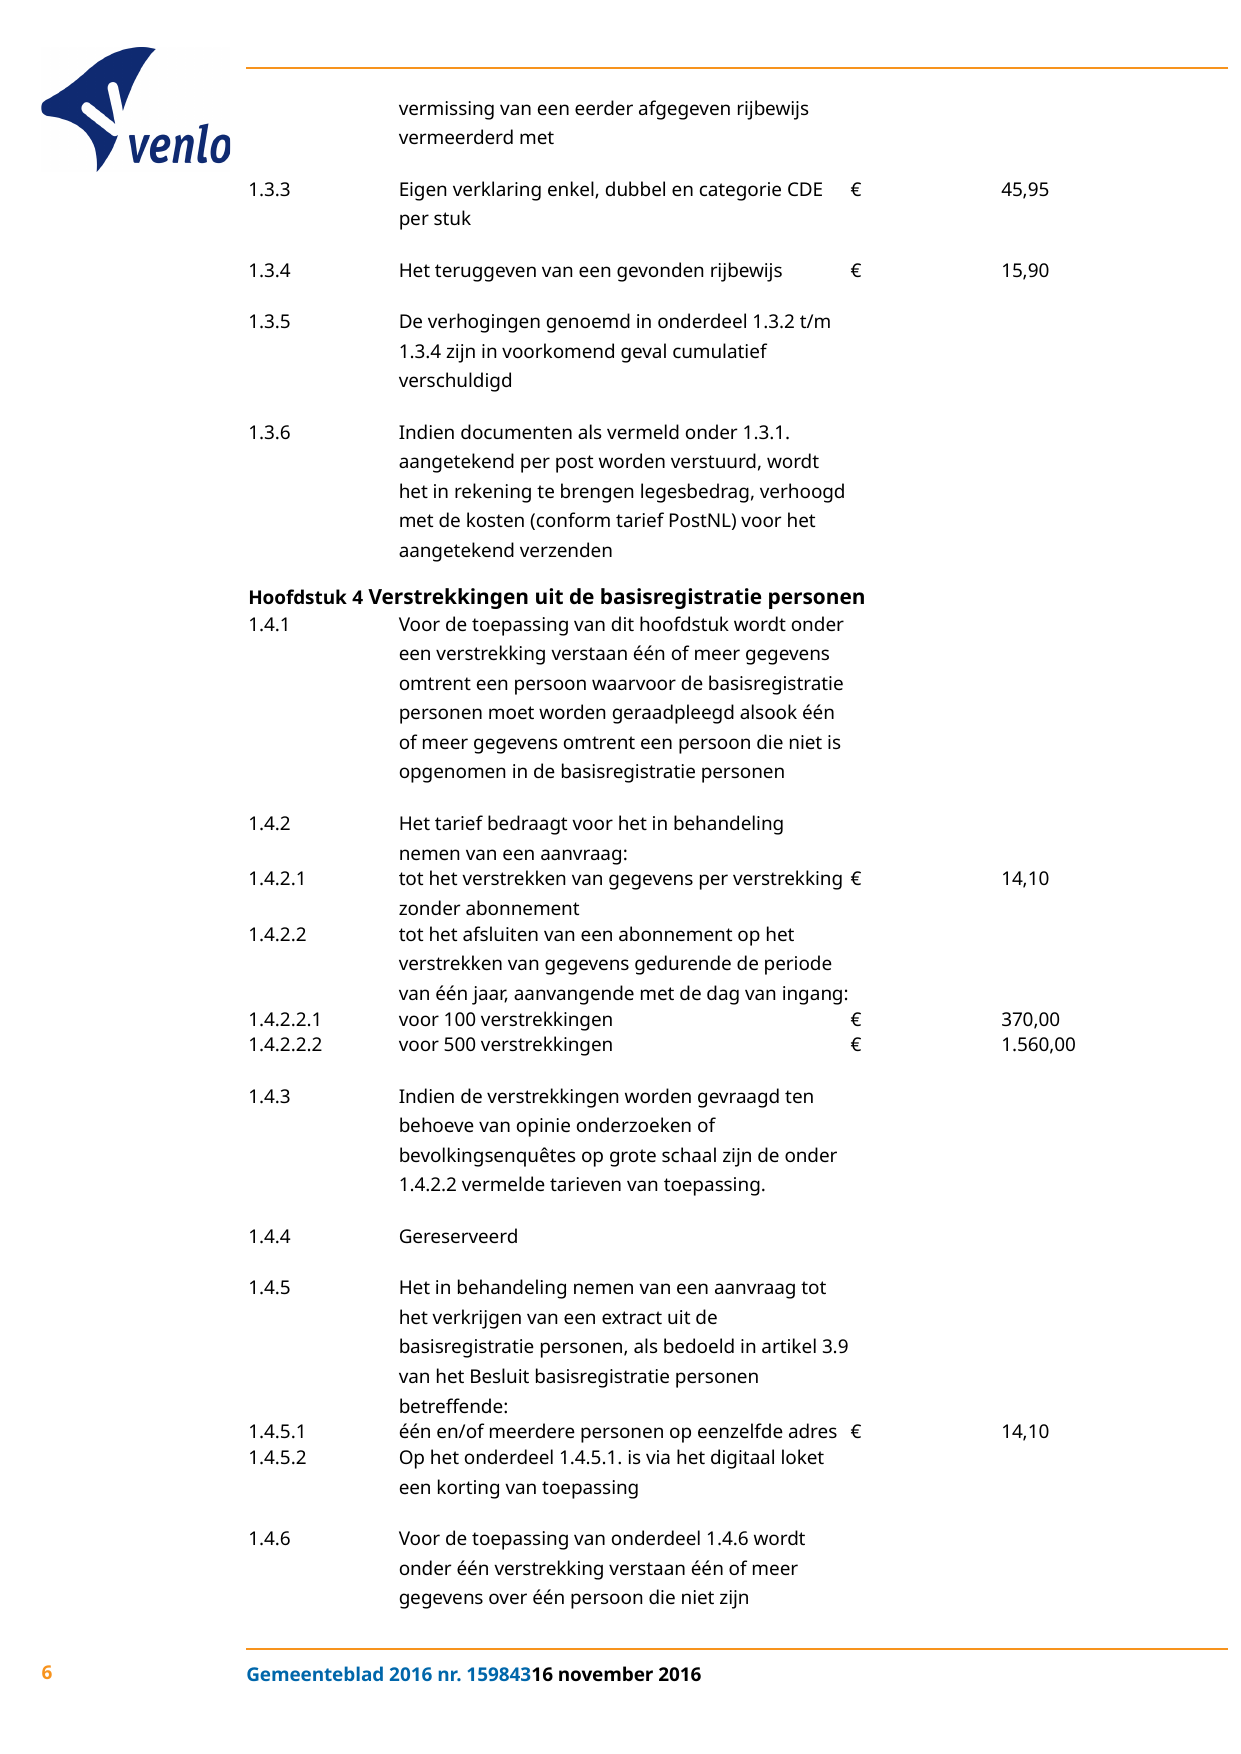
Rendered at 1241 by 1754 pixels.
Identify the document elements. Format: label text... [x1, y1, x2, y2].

table_cell 1.3.6 [248, 419, 398, 563]
table_cell [1001, 393, 1152, 419]
table_cell [399, 150, 850, 176]
table_cell [399, 785, 850, 810]
table_cell Gereserveerd [399, 1223, 850, 1249]
table_cell [1001, 1223, 1152, 1249]
table_cell [850, 1223, 1001, 1249]
table_cell [850, 95, 1001, 150]
table_cell 1.560,00 [1001, 1031, 1152, 1057]
table_cell 1.3.5 [248, 308, 398, 393]
table_cell [248, 95, 398, 150]
table_cell [850, 419, 1001, 563]
table_cell [850, 1057, 1001, 1083]
table_cell [1001, 921, 1152, 1006]
table_cell [1001, 1525, 1152, 1610]
table_cell [850, 1275, 1001, 1419]
picture [41, 47, 231, 172]
table_cell [399, 1500, 850, 1525]
table_header 1.4.1 [248, 611, 398, 784]
table_cell € [850, 866, 1001, 921]
table_cell [399, 231, 850, 257]
table_cell Het tarief bedraagt voor het in behandeling nemen van een aanvraag: [399, 810, 850, 866]
table_cell € [850, 1031, 1001, 1057]
table_cell [1001, 150, 1152, 176]
table_cell één en/of meerdere personen op eenzelfde adres [399, 1419, 850, 1444]
table_cell [850, 1083, 1001, 1197]
table_cell [850, 810, 1001, 866]
table_cell [1001, 1249, 1152, 1274]
table_cell Het in behandeling nemen van een aanvraag tot het verkrijgen van een extract uit de basisregistratie personen, als bedoeld in artikel 3.9 van het Besluit basisregistratie personen betreffende: [399, 1275, 850, 1419]
table_cell Indien documenten als vermeld onder 1.3.1. aangetekend per post worden verstuurd, wordt het in rekening te brengen legesbedrag, verhoogd met de kosten (conform tarief PostNL) voor het aangetekend verzenden [399, 419, 850, 563]
table_cell [248, 1057, 398, 1083]
table_cell 1.4.5.1 [248, 1419, 398, 1444]
table_cell [248, 785, 398, 810]
table_cell 1.4.4 [248, 1223, 398, 1249]
table_cell tot het afsluiten van een abonnement op het verstrekken van gegevens gedurende de periode van één jaar, aanvangende met de dag van ingang: [399, 921, 850, 1006]
table_cell vermissing van een eerder afgegeven rijbewijs vermeerderd met [399, 95, 850, 150]
table_cell [248, 1198, 398, 1223]
table_cell € [850, 1006, 1001, 1031]
table_cell 1.3.4 [248, 257, 398, 283]
table_cell [850, 150, 1001, 176]
table_cell [850, 1198, 1001, 1223]
table_cell [850, 1525, 1001, 1610]
table_cell [1001, 810, 1152, 866]
table_cell [399, 1198, 850, 1223]
table_cell Op het onderdeel 1.4.5.1. is via het digitaal loket een korting van toepassing [399, 1444, 850, 1500]
table_header Voor de toepassing van dit hoofdstuk wordt onder een verstrekking verstaan één of meer gegevens omtrent een persoon waarvoor de basisregistratie personen moet worden geraadpleegd alsook één of meer gegevens omtrent een persoon die niet is opgenomen in de basisregistratie personen [399, 611, 850, 784]
table_cell [399, 393, 850, 419]
table_cell 370,00 [1001, 1006, 1152, 1031]
table_cell 45,95 [1001, 176, 1152, 231]
table_cell tot het verstrekken van gegevens per verstrekking zonder abonnement [399, 866, 850, 921]
table_cell [1001, 1057, 1152, 1083]
table_cell [1001, 1198, 1152, 1223]
table_cell [1001, 231, 1152, 257]
table_cell [850, 1444, 1001, 1500]
table_cell 1.4.2 [248, 810, 398, 866]
table_cell 1.4.5.2 [248, 1444, 398, 1500]
table_cell [248, 1249, 398, 1274]
table_cell voor 500 verstrekkingen [399, 1031, 850, 1057]
table_cell [1001, 1275, 1152, 1419]
table_cell [248, 1500, 398, 1525]
table_cell € [850, 1419, 1001, 1444]
table_cell 1.4.2.1 [248, 866, 398, 921]
table_cell [1001, 1444, 1152, 1500]
table_cell Voor de toepassing van onderdeel 1.4.6 wordt onder één verstrekking verstaan één of meer gegevens over één persoon die niet zijn [399, 1525, 850, 1610]
table_cell 1.4.5 [248, 1275, 398, 1419]
table_cell [248, 231, 398, 257]
table_cell [1001, 419, 1152, 563]
table_cell [248, 393, 398, 419]
table_cell € [850, 176, 1001, 231]
table_cell [1001, 785, 1152, 810]
table_cell Het teruggeven van een gevonden rijbewijs [399, 257, 850, 283]
table_cell Indien de verstrekkingen worden gevraagd ten behoeve van opinie onderzoeken of bevolkingsenquêtes op grote schaal zijn de onder 1.4.2.2 vermelde tarieven van toepassing. [399, 1083, 850, 1197]
table_cell Eigen verklaring enkel, dubbel en categorie CDE per stuk [399, 176, 850, 231]
table_cell 1.4.2.2.1 [248, 1006, 398, 1031]
table_cell De verhogingen genoemd in onderdeel 1.3.2 t/m 1.3.4 zijn in voorkomend geval cumulatief verschuldigd [399, 308, 850, 393]
table_cell [850, 393, 1001, 419]
table_cell 1.4.2.2 [248, 921, 398, 1006]
table_cell [399, 1249, 850, 1274]
table_cell [1001, 308, 1152, 393]
table_cell 1.4.2.2.2 [248, 1031, 398, 1057]
table_cell [1001, 283, 1152, 308]
table_cell [850, 283, 1001, 308]
table_cell [850, 308, 1001, 393]
table_cell [850, 921, 1001, 1006]
table_header [1001, 611, 1152, 784]
table_cell 14,10 [1001, 1419, 1152, 1444]
table_cell 14,10 [1001, 866, 1152, 921]
table_cell [1001, 1500, 1152, 1525]
table_cell [1001, 95, 1152, 150]
table_cell 1.3.3 [248, 176, 398, 231]
table_cell [850, 785, 1001, 810]
table_cell [850, 1500, 1001, 1525]
table_header [850, 611, 1001, 784]
table_cell [248, 150, 398, 176]
table_cell 1.4.3 [248, 1083, 398, 1197]
table_cell 1.4.6 [248, 1525, 398, 1610]
table_cell voor 100 verstrekkingen [399, 1006, 850, 1031]
table_cell [850, 1249, 1001, 1274]
table_cell 15,90 [1001, 257, 1152, 283]
table_cell [399, 1057, 850, 1083]
table_cell [399, 283, 850, 308]
table_cell [248, 283, 398, 308]
table_cell € [850, 257, 1001, 283]
text Hoofdstuk 4 Verstrekkingen uit de basisregistratie personen [248, 582, 1152, 611]
table_cell [1001, 1083, 1152, 1197]
table_cell [850, 231, 1001, 257]
